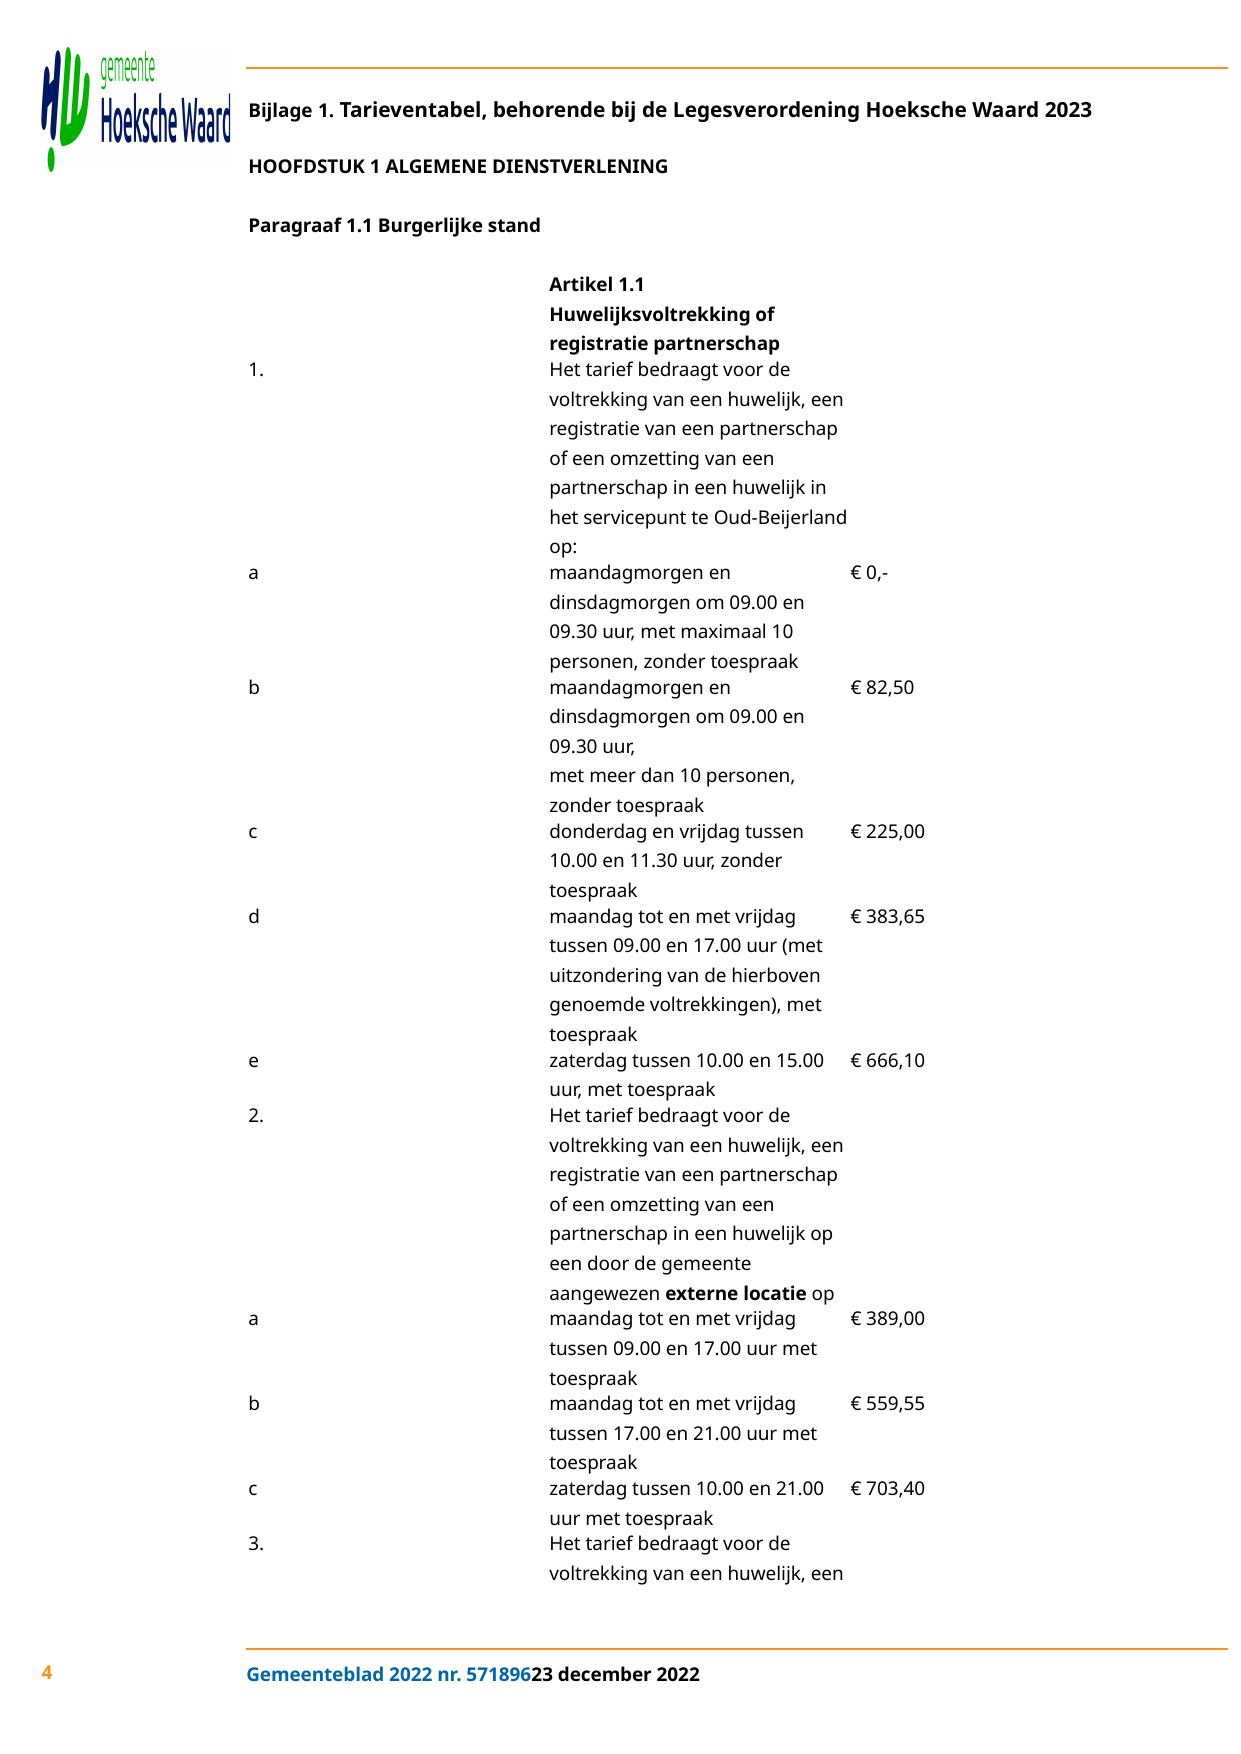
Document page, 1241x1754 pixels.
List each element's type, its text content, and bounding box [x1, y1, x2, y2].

table_cell Het tarief bedraagt voor de voltrekking van een huwelijk, een registratie van een partnerschap of een omzetting van een partnerschap in een huwelijk op een door de gemeente aangewezen externe locatie op [549, 1102, 850, 1306]
table_cell € 383,65 [850, 903, 1152, 1047]
table_cell € 225,00 [850, 818, 1152, 903]
table_cell maandagmorgen en dinsdagmorgen om 09.00 en 09.30 uur, met meer dan 10 personen, zonder toespraak [549, 674, 850, 818]
table_cell donderdag en vrijdag tussen 10.00 en 11.30 uur, zonder toespraak [549, 818, 850, 903]
table_cell 1. [248, 356, 549, 559]
table_header [850, 271, 1152, 356]
table_cell [850, 1531, 1152, 1586]
table_cell 2. [248, 1102, 549, 1306]
table_cell € 559,55 [850, 1390, 1152, 1475]
table_header [248, 271, 549, 356]
table_cell e [248, 1047, 549, 1102]
table_cell € 389,00 [850, 1306, 1152, 1390]
table_cell [850, 1102, 1152, 1306]
picture [41, 47, 231, 172]
table_cell c [248, 818, 549, 903]
table_cell € 82,50 [850, 674, 1152, 818]
table_cell b [248, 674, 549, 818]
table_cell € 666,10 [850, 1047, 1152, 1102]
table_cell zaterdag tussen 10.00 en 15.00 uur, met toespraak [549, 1047, 850, 1102]
table_cell maandag tot en met vrijdag tussen 17.00 en 21.00 uur met toespraak [549, 1390, 850, 1475]
table_cell b [248, 1390, 549, 1475]
table_cell maandag tot en met vrijdag tussen 09.00 en 17.00 uur met toespraak [549, 1306, 850, 1390]
text Paragraaf 1.1 Burgerlijke stand [248, 212, 1152, 238]
table_cell maandagmorgen en dinsdagmorgen om 09.00 en 09.30 uur, met maximaal 10 personen, zonder toespraak [549, 560, 850, 674]
text Bijlage 1. Tarieventabel, behorende bij de Legesverordening Hoeksche Waard 2023 [248, 95, 1152, 123]
table_cell zaterdag tussen 10.00 en 21.00 uur met toespraak [549, 1475, 850, 1531]
table_header Artikel 1.1 Huwelijksvoltrekking of registratie partnerschap [549, 271, 850, 356]
table_cell a [248, 560, 549, 674]
text HOOFDSTUK 1 ALGEMENE DIENSTVERLENING [248, 153, 1152, 179]
table_cell Het tarief bedraagt voor de voltrekking van een huwelijk, een registratie van een partnerschap of een omzetting van een partnerschap in een huwelijk in het servicepunt te Oud-Beijerland op: [549, 356, 850, 559]
table_cell 3. [248, 1531, 549, 1586]
table_cell maandag tot en met vrijdag tussen 09.00 en 17.00 uur (met uitzondering van de hierboven genoemde voltrekkingen), met toespraak [549, 903, 850, 1047]
table_cell € 0,- [850, 560, 1152, 674]
table_cell [850, 356, 1152, 559]
table_cell Het tarief bedraagt voor de voltrekking van een huwelijk, een [549, 1531, 850, 1586]
table_cell d [248, 903, 549, 1047]
table_cell a [248, 1306, 549, 1390]
table_cell c [248, 1475, 549, 1531]
table_cell € 703,40 [850, 1475, 1152, 1531]
